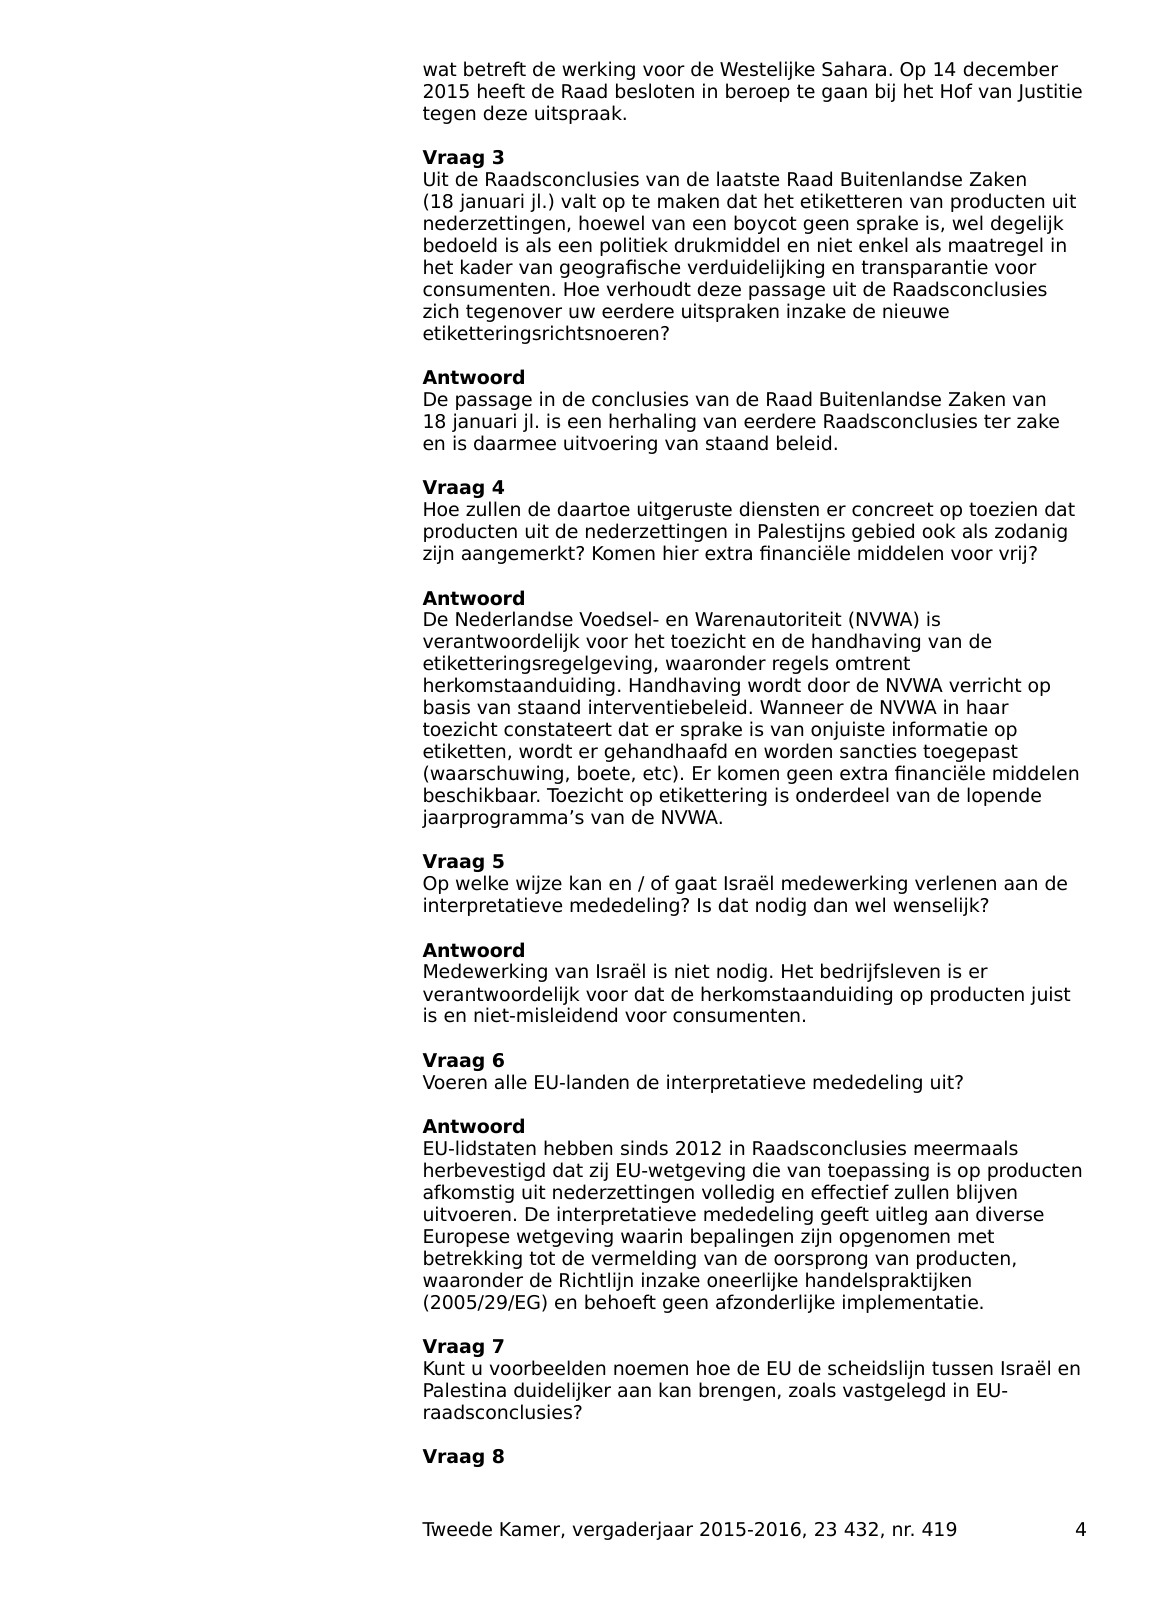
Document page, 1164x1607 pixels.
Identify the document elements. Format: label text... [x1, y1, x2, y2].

text Vraag 5 [422, 851, 1087, 873]
text EU-lidstaten hebben sinds 2012 in Raadsconclusies meermaals herbevestigd dat zij EU-wetgeving die van toepassing is op producten afkomstig uit nederzettingen volledig en effectief zullen blijven uitvoeren. De interpretatieve mededeling geeft uitleg aan diverse Europese wetgeving waarin bepalingen zijn opgenomen met betrekking tot de vermelding van de oorsprong van producten, waaronder de Richtlijn inzake oneerlijke handelspraktijken (2005/29/EG) en behoeft geen afzonderlijke implementatie. [422, 1138, 1087, 1313]
text Vraag 6 [422, 1049, 1087, 1072]
text Vraag 7 [422, 1336, 1087, 1358]
text Antwoord [422, 587, 1087, 609]
text Antwoord [422, 1116, 1087, 1138]
text Medewerking van Israël is niet nodig. Het bedrijfsleven is er verantwoordelijk voor dat de herkomstaanduiding op producten juist is en niet-misleidend voor consumenten. [422, 961, 1087, 1027]
text Hoe zullen de daartoe uitgeruste diensten er concreet op toezien dat producten uit de nederzettingen in Palestijns gebied ook als zodanig zijn aangemerkt? Komen hier extra financiële middelen voor vrij? [422, 499, 1087, 565]
text Kunt u voorbeelden noemen hoe de EU de scheidslijn tussen Israël en Palestina duidelijker aan kan brengen, zoals vastgelegd in EU-raadsconclusies? [422, 1358, 1087, 1424]
text Voeren alle EU-landen de interpretatieve mededeling uit? [422, 1072, 1087, 1093]
text De passage in de conclusies van de Raad Buitenlandse Zaken van 18 januari jl. is een herhaling van eerdere Raadsconclusies ter zake en is daarmee uitvoering van staand beleid. [422, 389, 1087, 455]
text Uit de Raadsconclusies van de laatste Raad Buitenlandse Zaken (18 januari jl.) valt op te maken dat het etiketteren van producten uit nederzettingen, hoewel van een boycot geen sprake is, wel degelijk bedoeld is als een politiek drukmiddel en niet enkel als maatregel in het kader van geografische verduidelijking en transparantie voor consumenten. Hoe verhoudt deze passage uit de Raadsconclusies zich tegenover uw eerdere uitspraken inzake de nieuwe etiketteringsrichtsnoeren? [422, 169, 1087, 345]
text De Nederlandse Voedsel- en Warenautoriteit (NVWA) is verantwoordelijk voor het toezicht en de handhaving van de etiketteringsregelgeving, waaronder regels omtrent herkomstaanduiding. Handhaving wordt door de NVWA verricht op basis van staand interventiebeleid. Wanneer de NVWA in haar toezicht constateert dat er sprake is van onjuiste informatie op etiketten, wordt er gehandhaafd en worden sancties toegepast (waarschuwing, boete, etc). Er komen geen extra financiële middelen beschikbaar. Toezicht op etikettering is onderdeel van de lopende jaarprogramma’s van de NVWA. [422, 609, 1087, 829]
text Antwoord [422, 367, 1087, 389]
text Vraag 4 [422, 477, 1087, 499]
text wat betreft de werking voor de Westelijke Sahara. Op 14 december 2015 heeft de Raad besloten in beroep te gaan bij het Hof van Justitie tegen deze uitspraak. [422, 59, 1087, 125]
text Vraag 8 [422, 1446, 1087, 1468]
text Vraag 3 [422, 147, 1087, 169]
text Antwoord [422, 939, 1087, 961]
text Op welke wijze kan en / of gaat Israël medewerking verlenen aan de interpretatieve mededeling? Is dat nodig dan wel wenselijk? [422, 873, 1087, 917]
